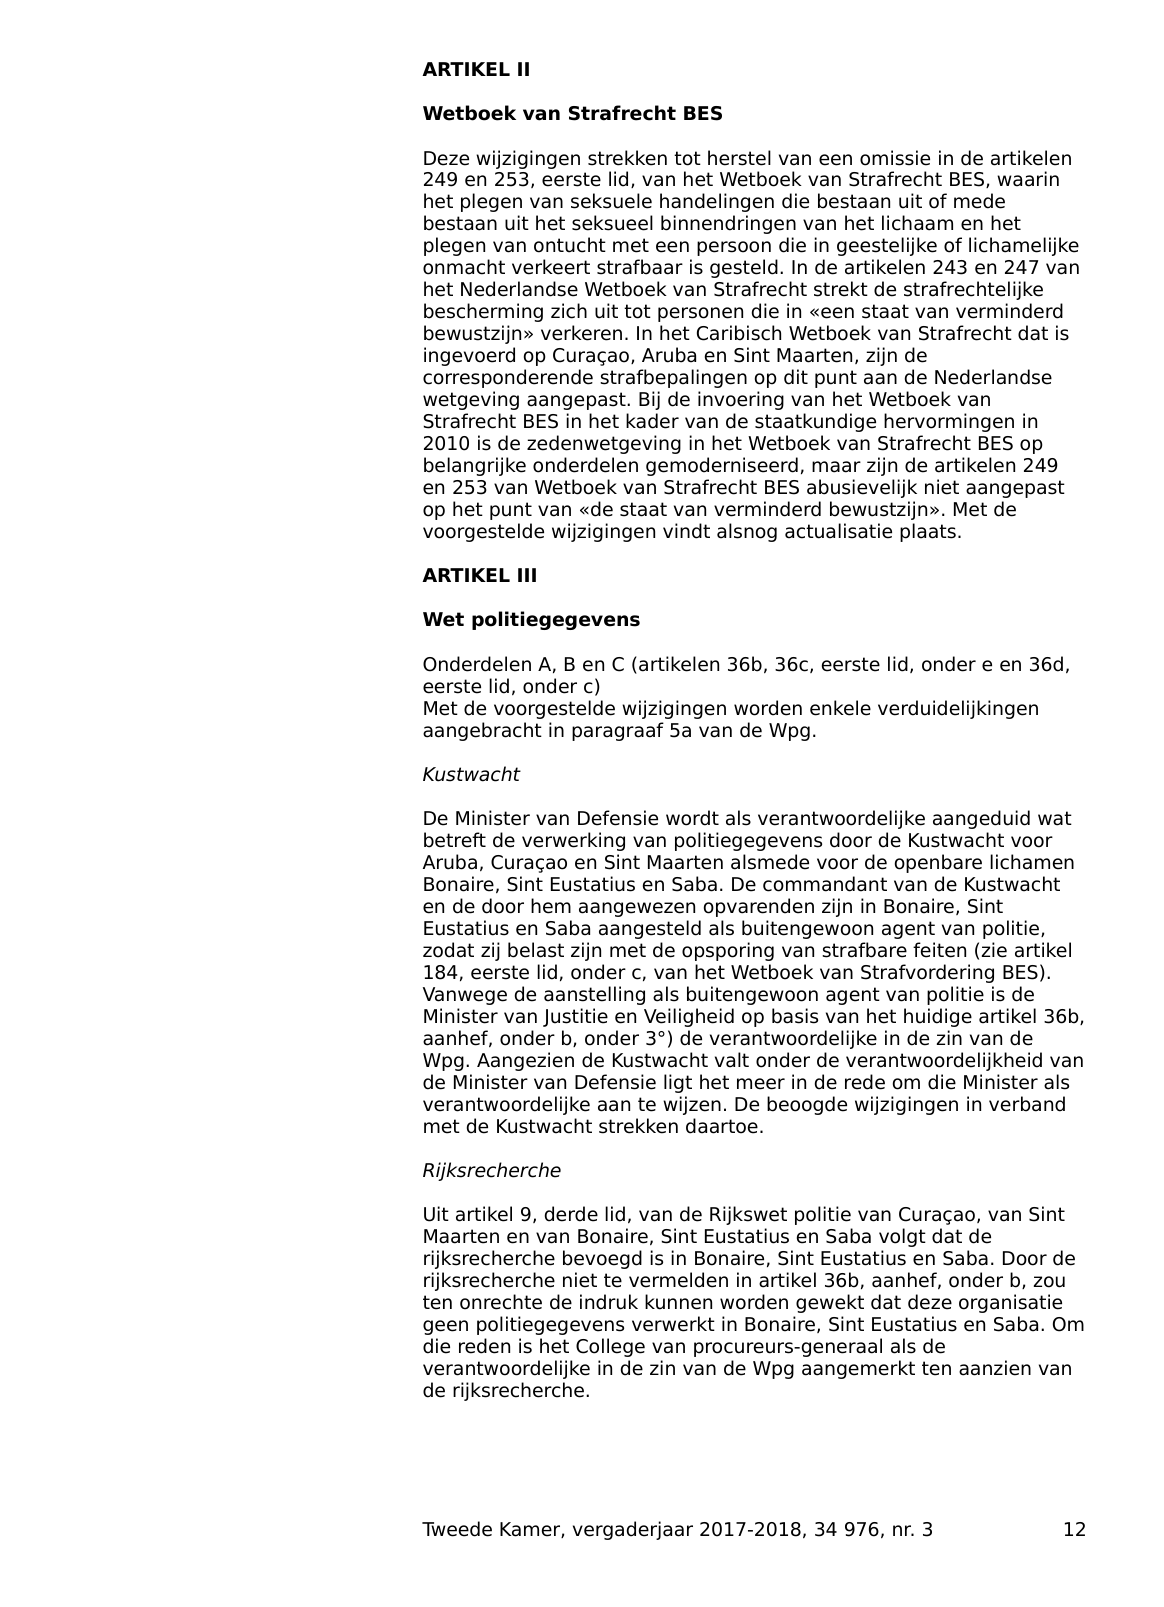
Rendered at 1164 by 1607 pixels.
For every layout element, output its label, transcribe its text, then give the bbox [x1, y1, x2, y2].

subtitle Kustwacht [422, 764, 1087, 786]
text Deze wijzigingen strekken tot herstel van een omissie in de artikelen 249 en 253, eerste lid, van het Wetboek van Strafrecht BES, waarin het plegen van seksuele handelingen die bestaan uit of mede bestaan uit het seksueel binnendringen van het lichaam en het plegen van ontucht met een persoon die in geestelijke of lichamelijke onmacht verkeert strafbaar is gesteld. In de artikelen 243 en 247 van het Nederlandse Wetboek van Strafrecht strekt de strafrechtelijke bescherming zich uit tot personen die in «een staat van verminderd bewustzijn» verkeren. In het Caribisch Wetboek van Strafrecht dat is ingevoerd op Curaçao, Aruba en Sint Maarten, zijn de corresponderende strafbepalingen op dit punt aan de Nederlandse wetgeving aangepast. Bij de invoering van het Wetboek van Strafrecht BES in het kader van de staatkundige hervormingen in 2010 is de zedenwetgeving in het Wetboek van Strafrecht BES op belangrijke onderdelen gemoderniseerd, maar zijn de artikelen 249 en 253 van Wetboek van Strafrecht BES abusievelijk niet aangepast op het punt van «de staat van verminderd bewustzijn». Met de voorgestelde wijzigingen vindt alsnog actualisatie plaats. [422, 147, 1087, 543]
text Onderdelen A, B en C (artikelen 36b, 36c, eerste lid, onder e en 36d, eerste lid, onder c) [422, 653, 1087, 697]
subtitle ARTIKEL III [422, 565, 1087, 587]
subtitle Wetboek van Strafrecht BES [422, 103, 1087, 125]
subtitle ARTIKEL II [422, 59, 1087, 81]
text De Minister van Defensie wordt als verantwoordelijke aangeduid wat betreft de verwerking van politiegegevens door de Kustwacht voor Aruba, Curaçao en Sint Maarten alsmede voor de openbare lichamen Bonaire, Sint Eustatius en Saba. De commandant van de Kustwacht en de door hem aangewezen opvarenden zijn in Bonaire, Sint Eustatius en Saba aangesteld als buitengewoon agent van politie, zodat zij belast zijn met de opsporing van strafbare feiten (zie artikel 184, eerste lid, onder c, van het Wetboek van Strafvordering BES). Vanwege de aanstelling als buitengewoon agent van politie is de Minister van Justitie en Veiligheid op basis van het huidige artikel 36b, aanhef, onder b, onder 3°) de verantwoordelijke in de zin van de Wpg. Aangezien de Kustwacht valt onder de verantwoordelijkheid van de Minister van Defensie ligt het meer in de rede om die Minister als verantwoordelijke aan te wijzen. De beoogde wijzigingen in verband met de Kustwacht strekken daartoe. [422, 808, 1087, 1137]
subtitle Rijksrecherche [422, 1160, 1087, 1182]
text Uit artikel 9, derde lid, van de Rijkswet politie van Curaçao, van Sint Maarten en van Bonaire, Sint Eustatius en Saba volgt dat de rijksrecherche bevoegd is in Bonaire, Sint Eustatius en Saba. Door de rijksrecherche niet te vermelden in artikel 36b, aanhef, onder b, zou ten onrechte de indruk kunnen worden gewekt dat deze organisatie geen politiegegevens verwerkt in Bonaire, Sint Eustatius en Saba. Om die reden is het College van procureurs-generaal als de verantwoordelijke in de zin van de Wpg aangemerkt ten aanzien van de rijksrecherche. [422, 1204, 1087, 1402]
text Met de voorgestelde wijzigingen worden enkele verduidelijkingen aangebracht in paragraaf 5a van de Wpg. [422, 697, 1087, 741]
subtitle Wet politiegegevens [422, 609, 1087, 631]
